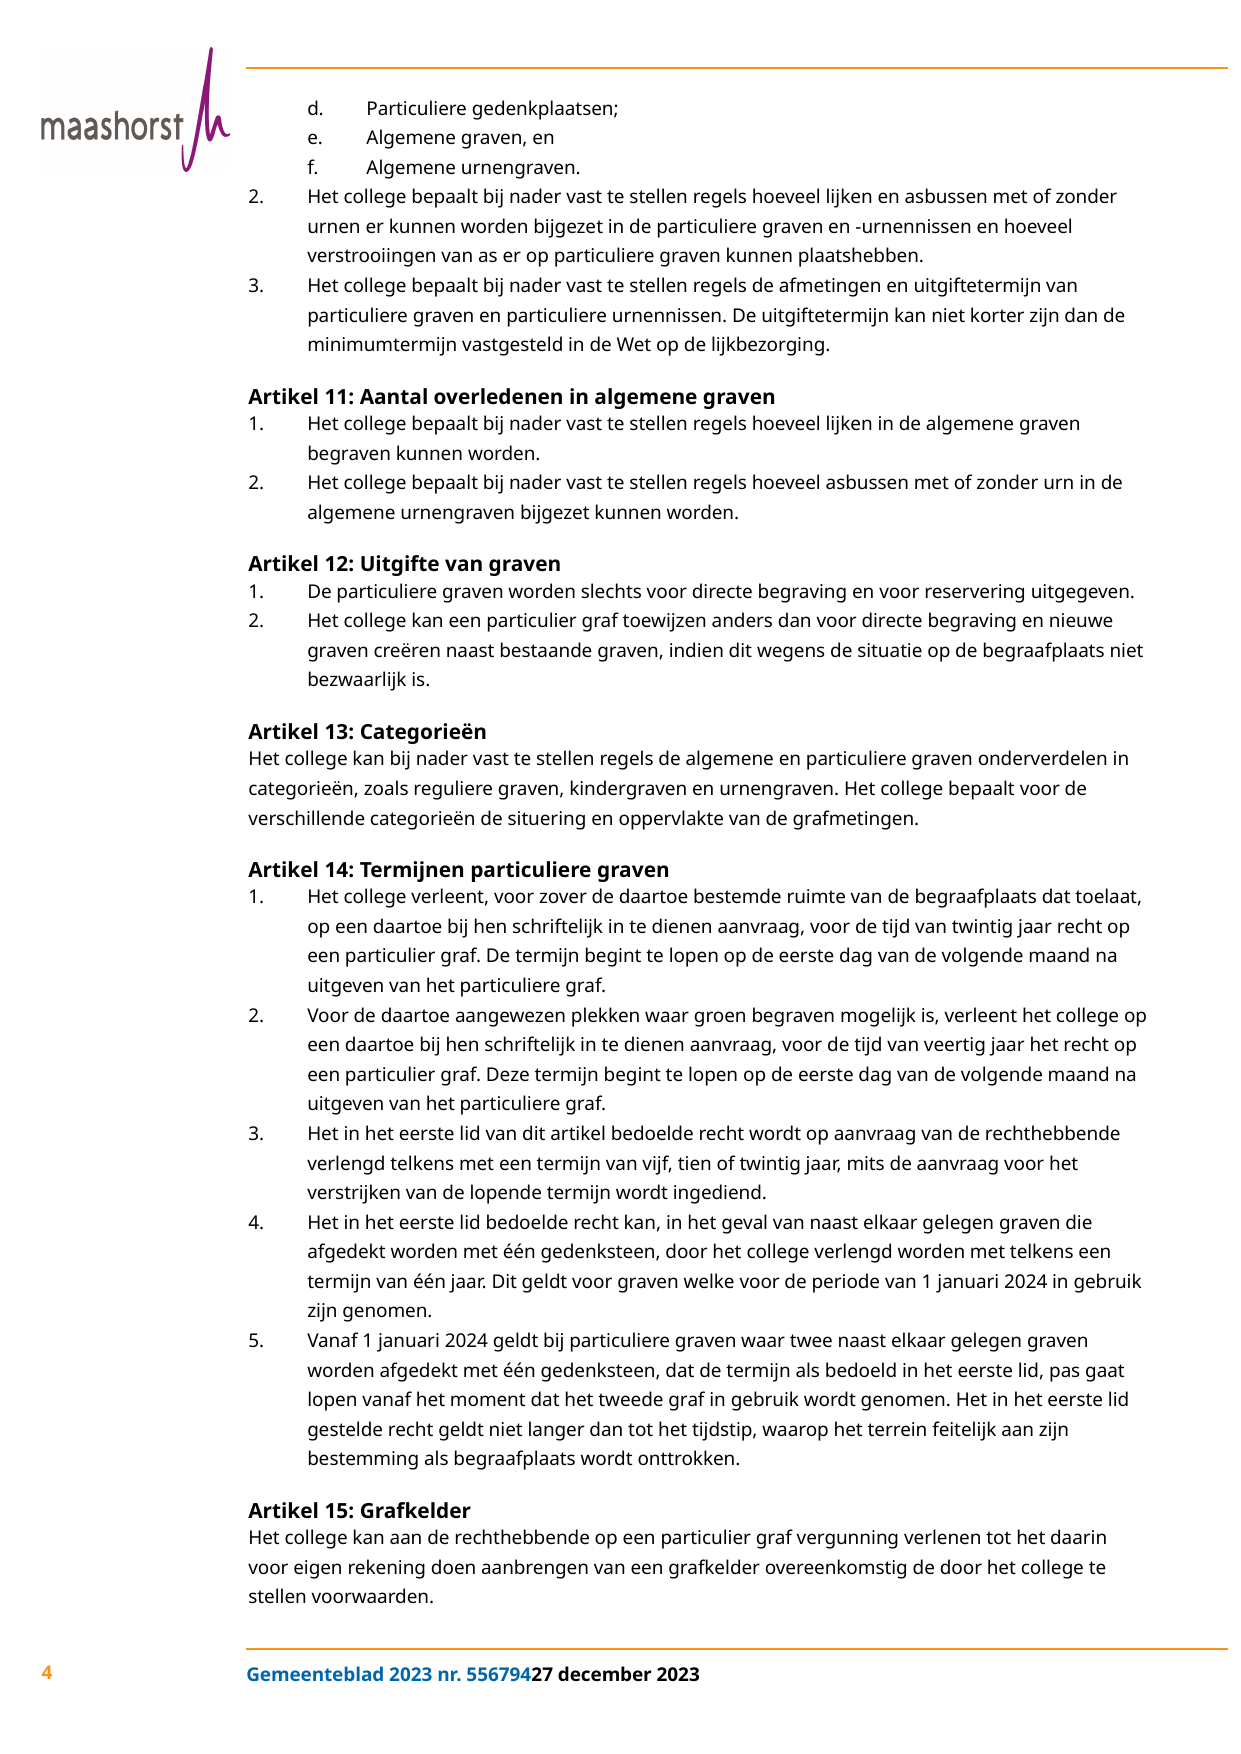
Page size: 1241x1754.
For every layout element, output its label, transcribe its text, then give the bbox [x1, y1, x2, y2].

list Het college bepaalt bij nader vast te stellen regels de afmetingen en uitgiftetermijn van particuliere graven en particuliere urnennissen. De uitgiftetermijn kan niet korter zijn dan de minimumtermijn vastgesteld in de Wet op de lijkbezorging. [248, 272, 1152, 357]
picture [41, 47, 231, 172]
list Particuliere gedenkplaatsen; [307, 95, 1152, 121]
list Vanaf 1 januari 2024 geldt bij particuliere graven waar twee naast elkaar gelegen graven worden afgedekt met één gedenksteen, dat de termijn als bedoeld in het eerste lid, pas gaat lopen vanaf het moment dat het tweede graf in gebruik wordt genomen. Het in het eerste lid gestelde recht geldt niet langer dan tot het tijdstip, waarop het terrein feitelijk aan zijn bestemming als begraafplaats wordt onttrokken. [248, 1327, 1152, 1471]
list Het college bepaalt bij nader vast te stellen regels hoeveel lijken in de algemene graven begraven kunnen worden. [248, 410, 1152, 466]
list Het college verleent, voor zover de daartoe bestemde ruimte van de begraafplaats dat toelaat, op een daartoe bij hen schriftelijk in te dienen aanvraag, voor de tijd van twintig jaar recht op een particulier graf. De termijn begint te lopen op de eerste dag van de volgende maand na uitgeven van het particuliere graf. [248, 883, 1152, 998]
list Algemene urnengraven. [307, 154, 1152, 180]
list Het college bepaalt bij nader vast te stellen regels hoeveel lijken en asbussen met of zonder urnen er kunnen worden bijgezet in de particuliere graven en -urnennissen en hoeveel verstrooiingen van as er op particuliere graven kunnen plaatshebben. [248, 183, 1152, 268]
text Artikel 13: Categorieën [248, 717, 1152, 746]
list De particuliere graven worden slechts voor directe begraving en voor reservering uitgegeven. [248, 578, 1152, 604]
text Het college kan aan de rechthebbende op een particulier graf vergunning verlenen tot het daarin voor eigen rekening doen aanbrengen van een grafkelder overeenkomstig de door het college te stellen voorwaarden. [248, 1524, 1152, 1609]
text Artikel 14: Termijnen particuliere graven [248, 855, 1152, 883]
text Het college kan bij nader vast te stellen regels de algemene en particuliere graven onderverdelen in categorieën, zoals reguliere graven, kindergraven en urnengraven. Het college bepaalt voor de verschillende categorieën de situering en oppervlakte van de grafmetingen. [248, 746, 1152, 830]
list Het college bepaalt bij nader vast te stellen regels hoeveel asbussen met of zonder urn in de algemene urnengraven bijgezet kunnen worden. [248, 469, 1152, 525]
list Het in het eerste lid van dit artikel bedoelde recht wordt op aanvraag van de rechthebbende verlengd telkens met een termijn van vijf, tien of twintig jaar, mits de aanvraag voor het verstrijken van de lopende termijn wordt ingediend. [248, 1120, 1152, 1205]
text Artikel 11: Aantal overledenen in algemene graven [248, 382, 1152, 410]
text Artikel 15: Grafkelder [248, 1496, 1152, 1524]
list Het college kan een particulier graf toewijzen anders dan voor directe begraving en nieuwe graven creëren naast bestaande graven, indien dit wegens de situatie op de begraafplaats niet bezwaarlijk is. [248, 607, 1152, 692]
list Algemene graven, en [307, 124, 1152, 150]
list Het in het eerste lid bedoelde recht kan, in het geval van naast elkaar gelegen graven die afgedekt worden met één gedenksteen, door het college verlengd worden met telkens een termijn van één jaar. Dit geldt voor graven welke voor de periode van 1 januari 2024 in gebruik zijn genomen. [248, 1209, 1152, 1323]
text Artikel 12: Uitgifte van graven [248, 549, 1152, 578]
list Voor de daartoe aangewezen plekken waar groen begraven mogelijk is, verleent het college op een daartoe bij hen schriftelijk in te dienen aanvraag, voor de tijd van veertig jaar het recht op een particulier graf. Deze termijn begint te lopen op de eerste dag van de volgende maand na uitgeven van het particuliere graf. [248, 1002, 1152, 1116]
